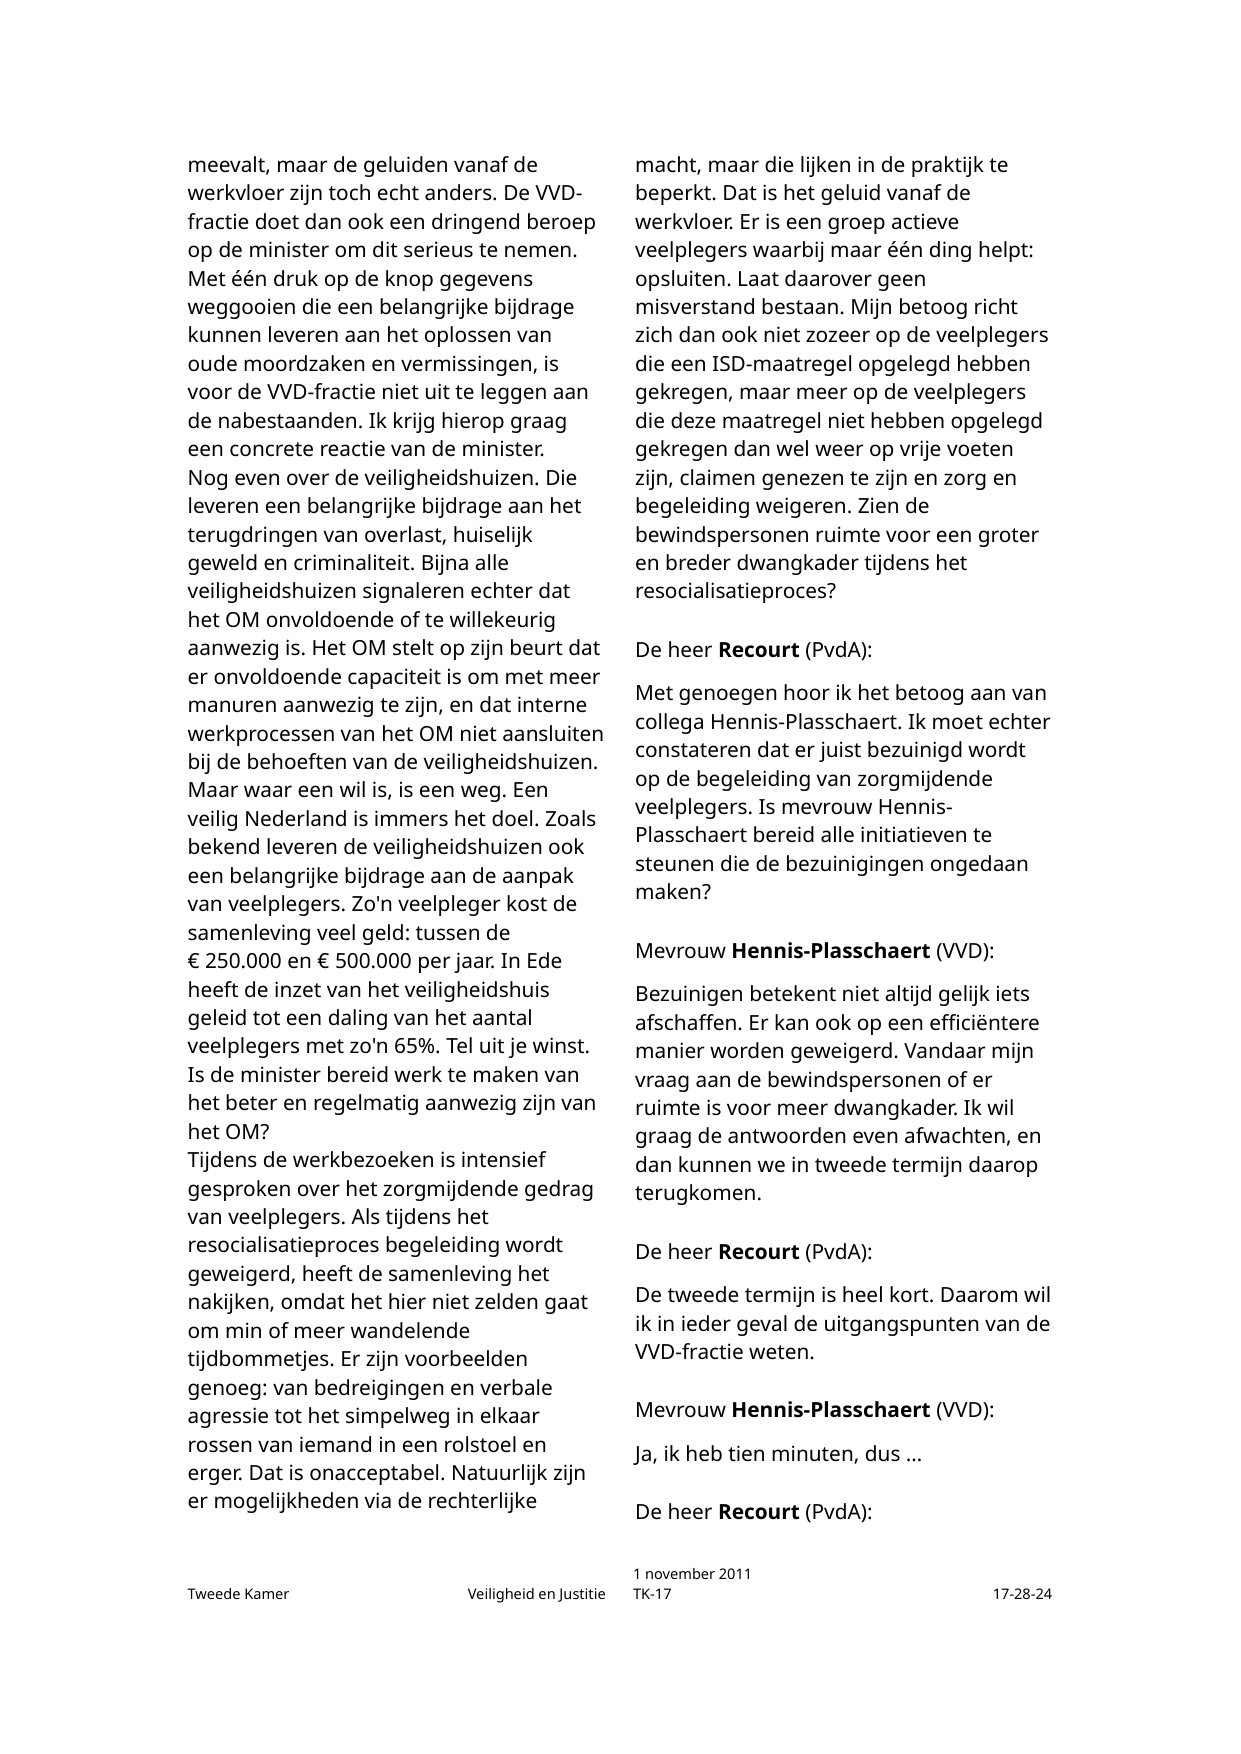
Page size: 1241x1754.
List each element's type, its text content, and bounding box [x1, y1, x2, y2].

text De heer Recourt (PvdA): [635, 1497, 1053, 1526]
text Met genoegen hoor ik het betoog aan van collega Hennis-Plasschaert. Ik moet echter constateren dat er juist bezuinigd wordt op de begeleiding van zorgmijdende veelplegers. Is mevrouw Hennis-Plasschaert bereid alle initiatieven te steunen die de bezuinigingen ongedaan maken? [635, 678, 1053, 906]
text De tweede termijn is heel kort. Daarom wil ik in ieder geval de uitgangspunten van de VVD-fractie weten. [635, 1280, 1053, 1366]
text Tijdens de werkbezoeken is intensief gesproken over het zorgmijdende gedrag van veelplegers. Als tijdens het resocialisatieproces begeleiding wordt geweigerd, heeft de samenleving het nakijken, omdat het hier niet zelden gaat om min of meer wandelende tijdbommetjes. Er zijn voorbeelden genoeg: van bedreigingen en verbale agressie tot het simpelweg in elkaar rossen van iemand in een rolstoel en erger. Dat is onacceptabel. Natuurlijk zijn er mogelijkheden via de rechterlijke [187, 1145, 605, 1515]
text Bezuinigen betekent niet altijd gelijk iets afschaffen. Er kan ook op een efficiëntere manier worden geweigerd. Vandaar mijn vraag aan de bewindspersonen of er ruimte is voor meer dwangkader. Ik wil graag de antwoorden even afwachten, en dan kunnen we in tweede termijn daarop terugkomen. [635, 979, 1053, 1207]
text De heer Recourt (PvdA): [635, 635, 1053, 663]
text Nog even over de veiligheidshuizen. Die leveren een belangrijke bijdrage aan het terugdringen van overlast, huiselijk geweld en criminaliteit. Bijna alle veiligheidshuizen signaleren echter dat het OM onvoldoende of te willekeurig aanwezig is. Het OM stelt op zijn beurt dat er onvoldoende capaciteit is om met meer manuren aanwezig te zijn, en dat interne werkprocessen van het OM niet aansluiten bij de behoeften van de veiligheidshuizen. Maar waar een wil is, is een weg. Een veilig Nederland is immers het doel. Zoals bekend leveren de veiligheidshuizen ook een belangrijke bijdrage aan de aanpak van veelplegers. Zo'n veelpleger kost de samenleving veel geld: tussen de € 250.000 en € 500.000 per jaar. In Ede heeft de inzet van het veiligheidshuis geleid tot een daling van het aantal veelplegers met zo'n 65%. Tel uit je winst. Is de minister bereid werk te maken van het beter en regelmatig aanwezig zijn van het OM? [187, 463, 605, 1145]
text Mevrouw Hennis-Plasschaert (VVD): [635, 936, 1053, 964]
text De heer Recourt (PvdA): [635, 1237, 1053, 1265]
text Ja, ik heb tien minuten, dus … [635, 1439, 1053, 1467]
text Mevrouw Hennis-Plasschaert (VVD): [635, 1396, 1053, 1424]
text meevalt, maar de geluiden vanaf de werkvloer zijn toch echt anders. De VVD-fractie doet dan ook een dringend beroep op de minister om dit serieus te nemen. Met één druk op de knop gegevens weggooien die een belangrijke bijdrage kunnen leveren aan het oplossen van oude moordzaken en vermissingen, is voor de VVD-fractie niet uit te leggen aan de nabestaanden. Ik krijg hierop graag een concrete reactie van de minister. [187, 150, 605, 463]
text macht, maar die lijken in de praktijk te beperkt. Dat is het geluid vanaf de werkvloer. Er is een groep actieve veelplegers waarbij maar één ding helpt: opsluiten. Laat daarover geen misverstand bestaan. Mijn betoog richt zich dan ook niet zozeer op de veelplegers die een ISD-maatregel opgelegd hebben gekregen, maar meer op de veelplegers die deze maatregel niet hebben opgelegd gekregen dan wel weer op vrije voeten zijn, claimen genezen te zijn en zorg en begeleiding weigeren. Zien de bewindspersonen ruimte voor een groter en breder dwangkader tijdens het resocialisatieproces? [635, 150, 1053, 605]
